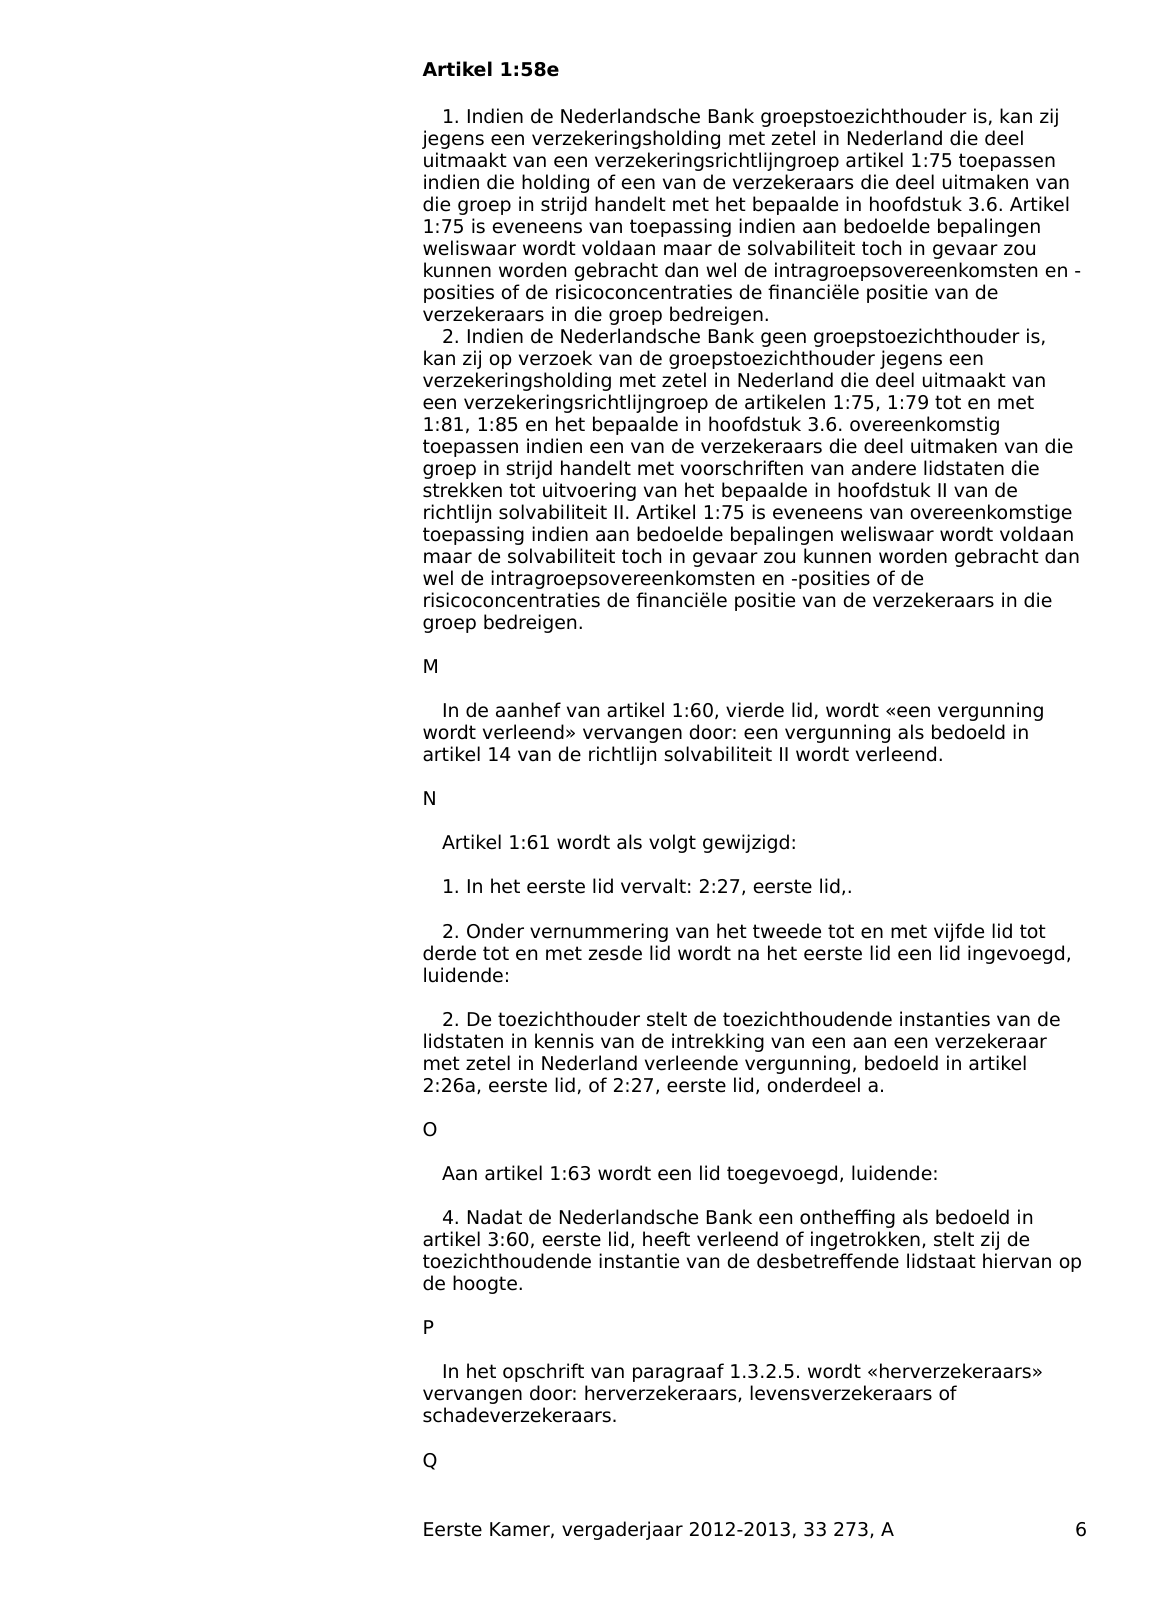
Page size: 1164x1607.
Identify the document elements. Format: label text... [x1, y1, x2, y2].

text 4. Nadat de Nederlandsche Bank een ontheffing als bedoeld in artikel 3:60, eerste lid, heeft verleend of ingetrokken, stelt zij de toezichthoudende instantie van de desbetreffende lidstaat hiervan op de hoogte. [422, 1207, 1087, 1295]
text 2. Onder vernummering van het tweede tot en met vijfde lid tot derde tot en met zesde lid wordt na het eerste lid een lid ingevoegd, luidende: [422, 921, 1087, 986]
text O [422, 1119, 1087, 1141]
text Q [422, 1449, 1087, 1471]
text In de aanhef van artikel 1:60, vierde lid, wordt «een vergunning wordt verleend» vervangen door: een vergunning als bedoeld in artikel 14 van de richtlijn solvabiliteit II wordt verleend. [422, 700, 1087, 766]
text 1. Indien de Nederlandsche Bank groepstoezichthouder is, kan zij jegens een verzekeringsholding met zetel in Nederland die deel uitmaakt van een verzekeringsrichtlijngroep artikel 1:75 toepassen indien die holding of een van de verzekeraars die deel uitmaken van die groep in strijd handelt met het bepaalde in hoofdstuk 3.6. Artikel 1:75 is eveneens van toepassing indien aan bedoelde bepalingen weliswaar wordt voldaan maar de solvabiliteit toch in gevaar zou kunnen worden gebracht dan wel de intragroepsovereenkomsten en -posities of de risicoconcentraties de financiële positie van de verzekeraars in die groep bedreigen. [422, 106, 1087, 326]
text 1. In het eerste lid vervalt: 2:27, eerste lid,. [422, 876, 1087, 898]
text In het opschrift van paragraaf 1.3.2.5. wordt «herverzekeraars» vervangen door: herverzekeraars, levensverzekeraars of schadeverzekeraars. [422, 1361, 1087, 1427]
text N [422, 788, 1087, 810]
text P [422, 1317, 1087, 1339]
subtitle Artikel 1:58e [422, 59, 1087, 81]
text 2. De toezichthouder stelt de toezichthoudende instanties van de lidstaten in kennis van de intrekking van een aan een verzekeraar met zetel in Nederland verleende vergunning, bedoeld in artikel 2:26a, eerste lid, of 2:27, eerste lid, onderdeel a. [422, 1009, 1087, 1097]
text M [422, 656, 1087, 678]
text Artikel 1:61 wordt als volgt gewijzigd: [422, 832, 1087, 854]
text Aan artikel 1:63 wordt een lid toegevoegd, luidende: [422, 1163, 1087, 1185]
text 2. Indien de Nederlandsche Bank geen groepstoezichthouder is, kan zij op verzoek van de groepstoezichthouder jegens een verzekeringsholding met zetel in Nederland die deel uitmaakt van een verzekeringsrichtlijngroep de artikelen 1:75, 1:79 tot en met 1:81, 1:85 en het bepaalde in hoofdstuk 3.6. overeenkomstig toepassen indien een van de verzekeraars die deel uitmaken van die groep in strijd handelt met voorschriften van andere lidstaten die strekken tot uitvoering van het bepaalde in hoofdstuk II van de richtlijn solvabiliteit II. Artikel 1:75 is eveneens van overeenkomstige toepassing indien aan bedoelde bepalingen weliswaar wordt voldaan maar de solvabiliteit toch in gevaar zou kunnen worden gebracht dan wel de intragroepsovereenkomsten en -posities of de risicoconcentraties de financiële positie van de verzekeraars in die groep bedreigen. [422, 326, 1087, 633]
